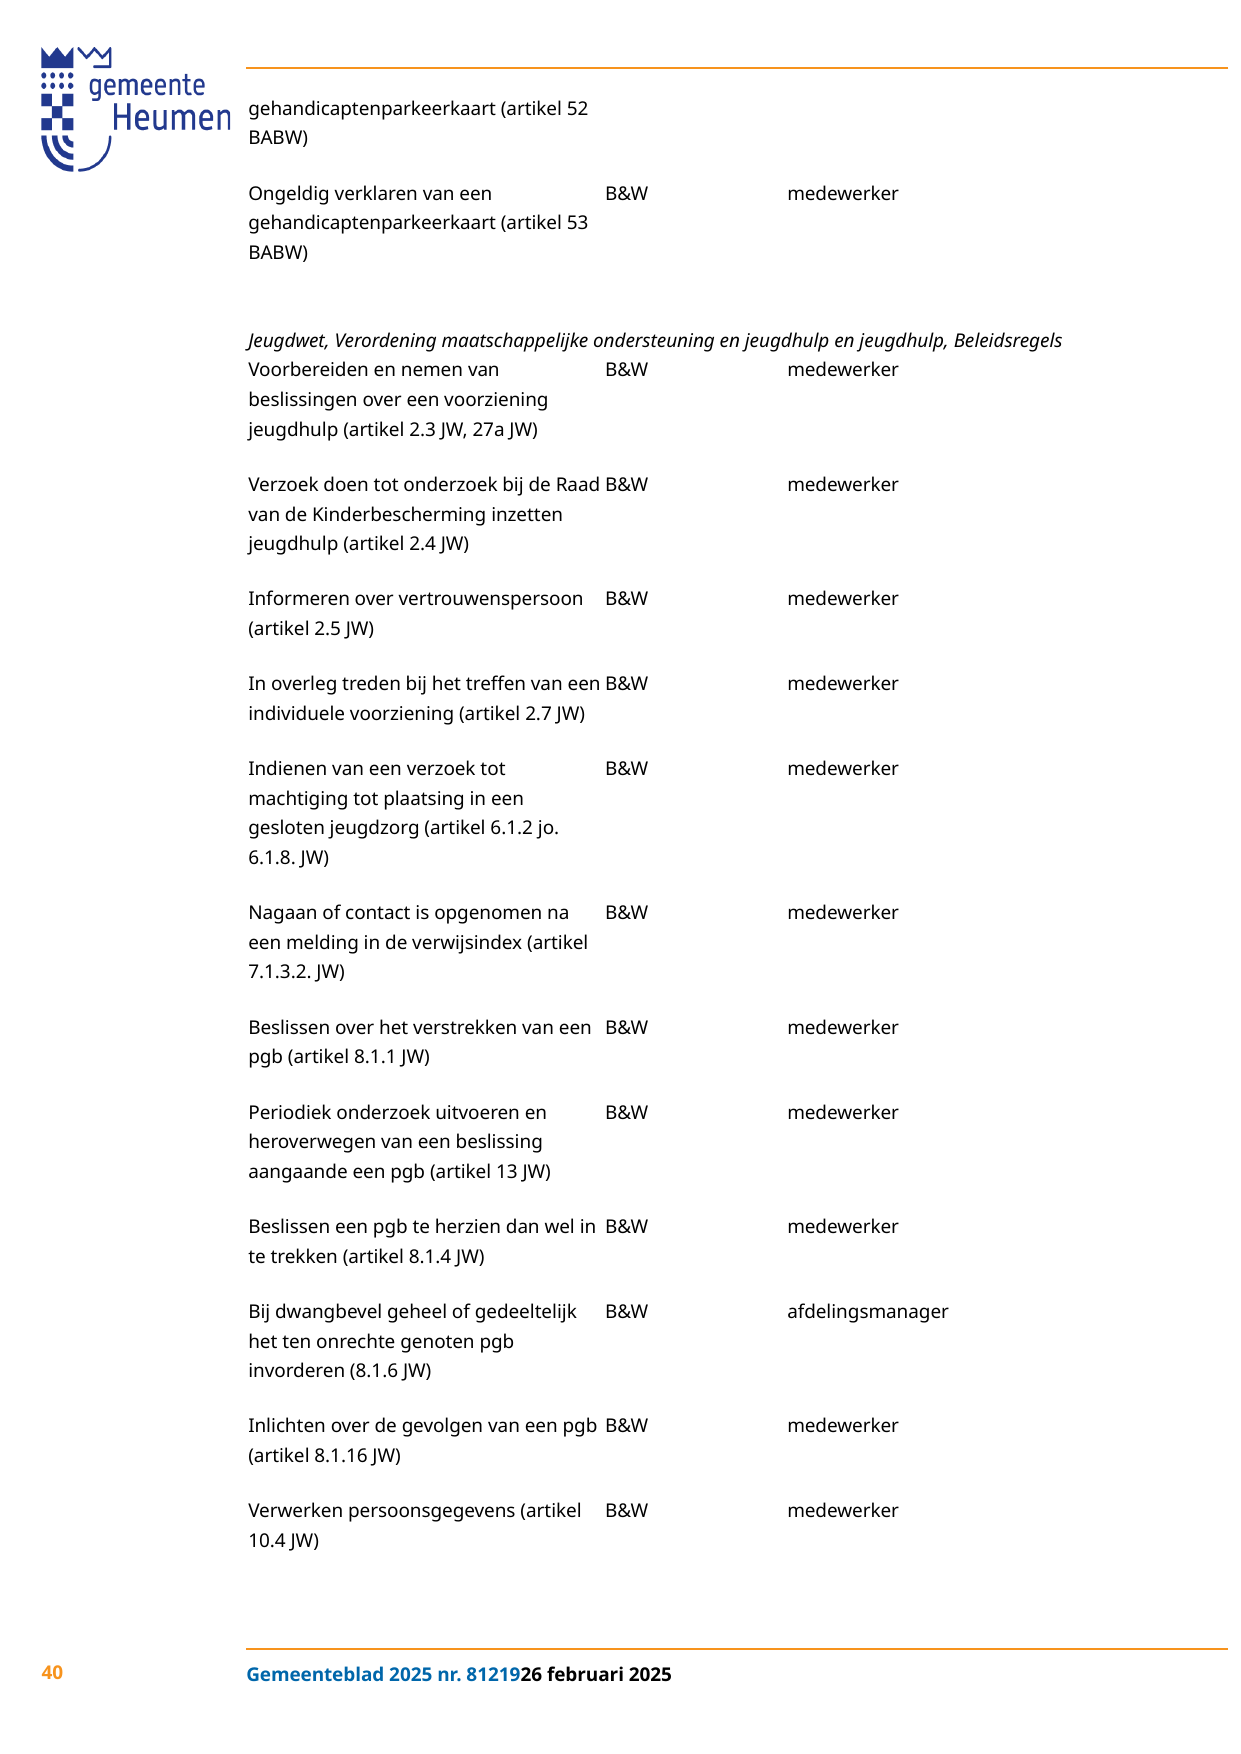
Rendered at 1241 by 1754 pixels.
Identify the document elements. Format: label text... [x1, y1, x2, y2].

table_cell [969, 1014, 1152, 1099]
table_cell Beslissen een pgb te herzien dan wel in te trekken (artikel 8.1.4 JW) [248, 1213, 605, 1298]
table_header [969, 357, 1152, 471]
table_cell [969, 586, 1152, 671]
table_cell B&W [605, 180, 787, 294]
table_cell [969, 900, 1152, 1014]
table_cell Periodiek onderzoek uitvoeren en heroverwegen van een beslissing aangaande een pgb (artikel 13 JW) [248, 1099, 605, 1213]
table_cell B&W [605, 1213, 787, 1298]
table_cell B&W [605, 1014, 787, 1099]
table_cell [969, 471, 1152, 586]
table_cell [969, 671, 1152, 755]
table_cell Inlichten over de gevolgen van een pgb (artikel 8.1.16 JW) [248, 1413, 605, 1498]
table_cell [605, 95, 787, 180]
table_cell Ongeldig verklaren van een gehandicaptenparkeerkaart (artikel 53 BABW) [248, 180, 605, 294]
table_cell [969, 1213, 1152, 1298]
table_cell [969, 1298, 1152, 1413]
table_cell gehandicaptenparkeerkaart (artikel 52 BABW) [248, 95, 605, 180]
table_cell B&W [605, 671, 787, 755]
table_cell [969, 1498, 1152, 1582]
table_cell [787, 95, 969, 180]
picture [41, 47, 231, 172]
table_cell Informeren over vertrouwenspersoon (artikel 2.5 JW) [248, 586, 605, 671]
table_cell afdelingsmanager [787, 1298, 969, 1413]
table_cell [969, 180, 1152, 294]
table_cell B&W [605, 755, 787, 899]
table_cell B&W [605, 900, 787, 1014]
table_header B&W [605, 357, 787, 471]
table_cell medewerker [787, 1498, 969, 1582]
table_cell B&W [605, 586, 787, 671]
table_cell [969, 1413, 1152, 1498]
table_cell medewerker [787, 755, 969, 899]
table_cell B&W [605, 471, 787, 586]
table_cell Verwerken persoonsgegevens (artikel 10.4 JW) [248, 1498, 605, 1582]
table_header Voorbereiden en nemen van beslissingen over een voorziening jeugdhulp (artikel 2.3 JW, 27a JW) [248, 357, 605, 471]
table_cell medewerker [787, 1213, 969, 1298]
table_cell In overleg treden bij het treffen van een individuele voorziening (artikel 2.7 JW) [248, 671, 605, 755]
table_cell medewerker [787, 900, 969, 1014]
table_cell Nagaan of contact is opgenomen na een melding in de verwijsindex (artikel 7.1.3.2. JW) [248, 900, 605, 1014]
table_cell [969, 95, 1152, 180]
table_cell B&W [605, 1298, 787, 1413]
table_cell medewerker [787, 1413, 969, 1498]
table_cell medewerker [787, 586, 969, 671]
text Jeugdwet, Verordening maatschappelijke ondersteuning en jeugdhulp en jeugdhulp, Beleidsregels [248, 327, 1152, 353]
table_cell medewerker [787, 471, 969, 586]
table_cell medewerker [787, 671, 969, 755]
table_cell Indienen van een verzoek tot machtiging tot plaatsing in een gesloten jeugdzorg (artikel 6.1.2 jo. 6.1.8. JW) [248, 755, 605, 899]
table_cell Bij dwangbevel geheel of gedeeltelijk het ten onrechte genoten pgb invorderen (8.1.6 JW) [248, 1298, 605, 1413]
table_cell medewerker [787, 180, 969, 294]
table_cell B&W [605, 1413, 787, 1498]
table_cell [969, 1099, 1152, 1213]
table_cell B&W [605, 1498, 787, 1582]
table_cell [969, 755, 1152, 899]
table_cell B&W [605, 1099, 787, 1213]
table_cell Beslissen over het verstrekken van een pgb (artikel 8.1.1 JW) [248, 1014, 605, 1099]
table_header medewerker [787, 357, 969, 471]
table_cell medewerker [787, 1014, 969, 1099]
table_cell medewerker [787, 1099, 969, 1213]
table_cell Verzoek doen tot onderzoek bij de Raad van de Kinderbescherming inzetten jeugdhulp (artikel 2.4 JW) [248, 471, 605, 586]
